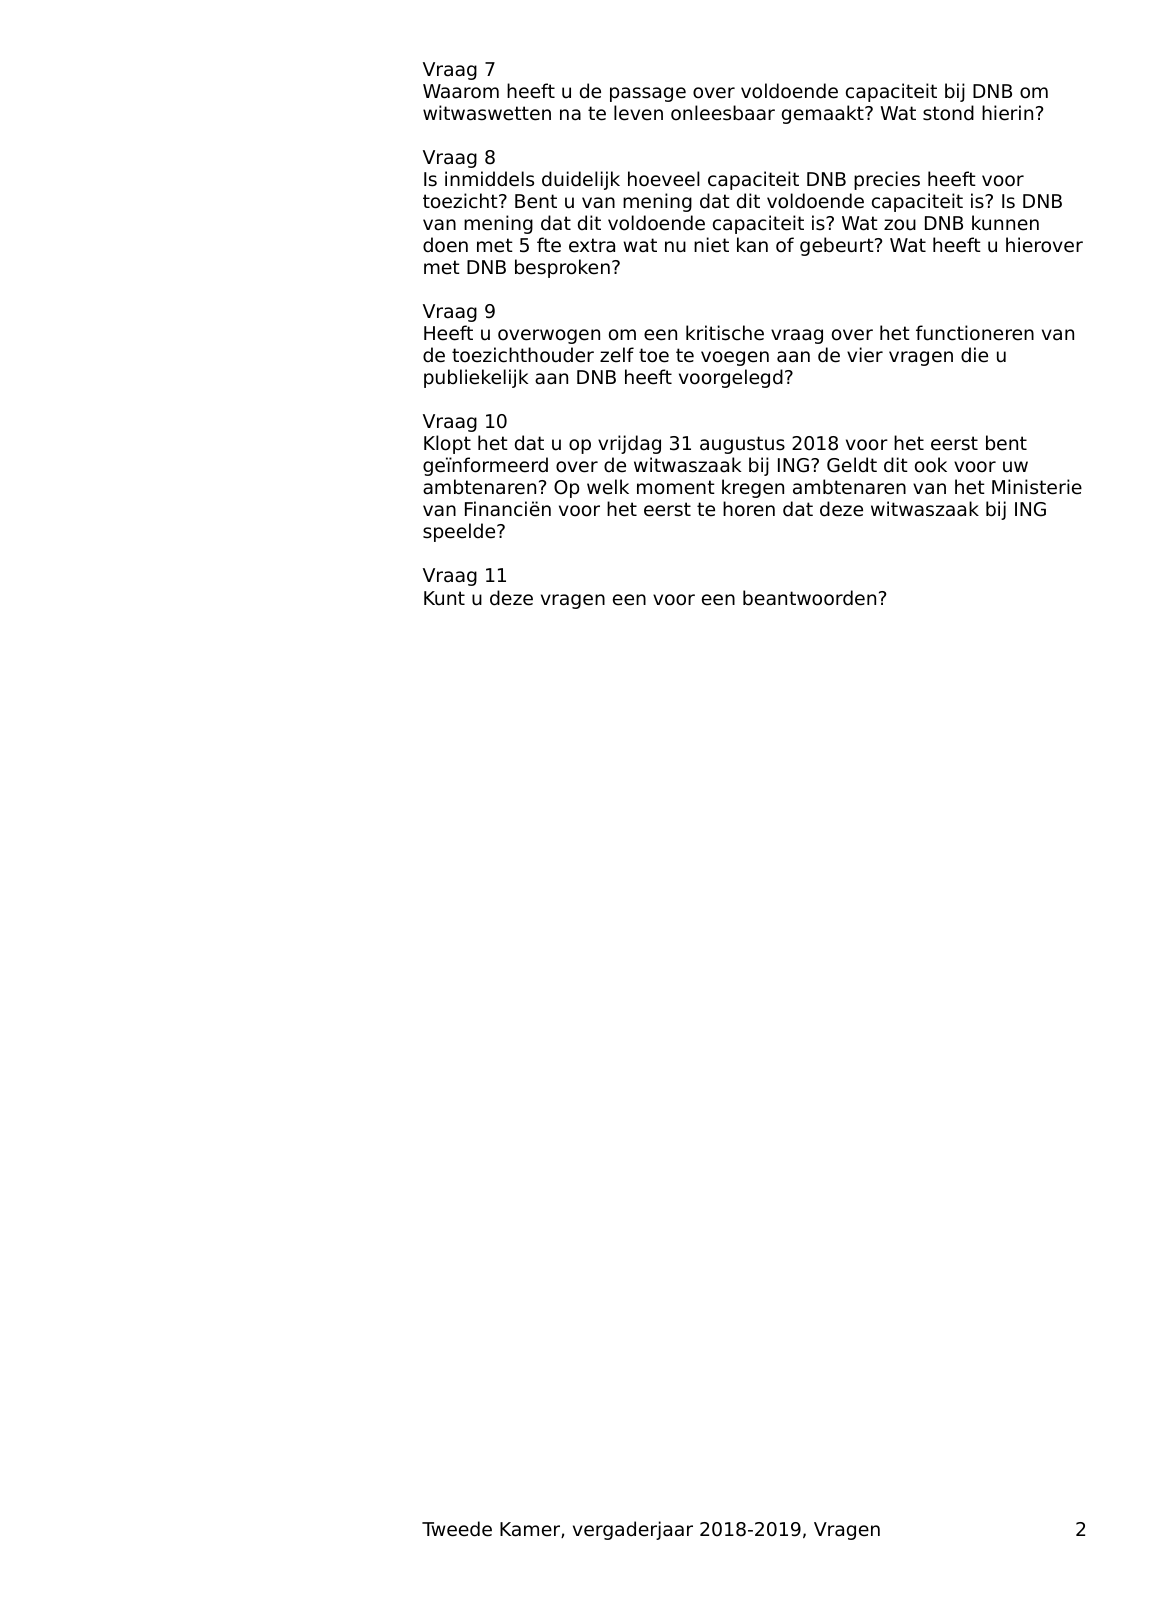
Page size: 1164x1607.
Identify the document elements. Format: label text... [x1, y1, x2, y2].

text Vraag 11 [422, 565, 1087, 587]
text Waarom heeft u de passage over voldoende capaciteit bij DNB om witwaswetten na te leven onleesbaar gemaakt? Wat stond hierin? [422, 81, 1087, 125]
text Klopt het dat u op vrijdag 31 augustus 2018 voor het eerst bent geïnformeerd over de witwaszaak bij ING? Geldt dit ook voor uw ambtenaren? Op welk moment kregen ambtenaren van het Ministerie van Financiën voor het eerst te horen dat deze witwaszaak bij ING speelde? [422, 433, 1087, 543]
text Vraag 10 [422, 411, 1087, 433]
text Heeft u overwogen om een kritische vraag over het functioneren van de toezichthouder zelf toe te voegen aan de vier vragen die u publiekelijk aan DNB heeft voorgelegd? [422, 323, 1087, 389]
text Vraag 7 [422, 59, 1087, 81]
text Vraag 8 [422, 147, 1087, 169]
text Vraag 9 [422, 301, 1087, 323]
text Is inmiddels duidelijk hoeveel capaciteit DNB precies heeft voor toezicht? Bent u van mening dat dit voldoende capaciteit is? Is DNB van mening dat dit voldoende capaciteit is? Wat zou DNB kunnen doen met 5 fte extra wat nu niet kan of gebeurt? Wat heeft u hierover met DNB besproken? [422, 169, 1087, 279]
text Kunt u deze vragen een voor een beantwoorden? [422, 587, 1087, 609]
